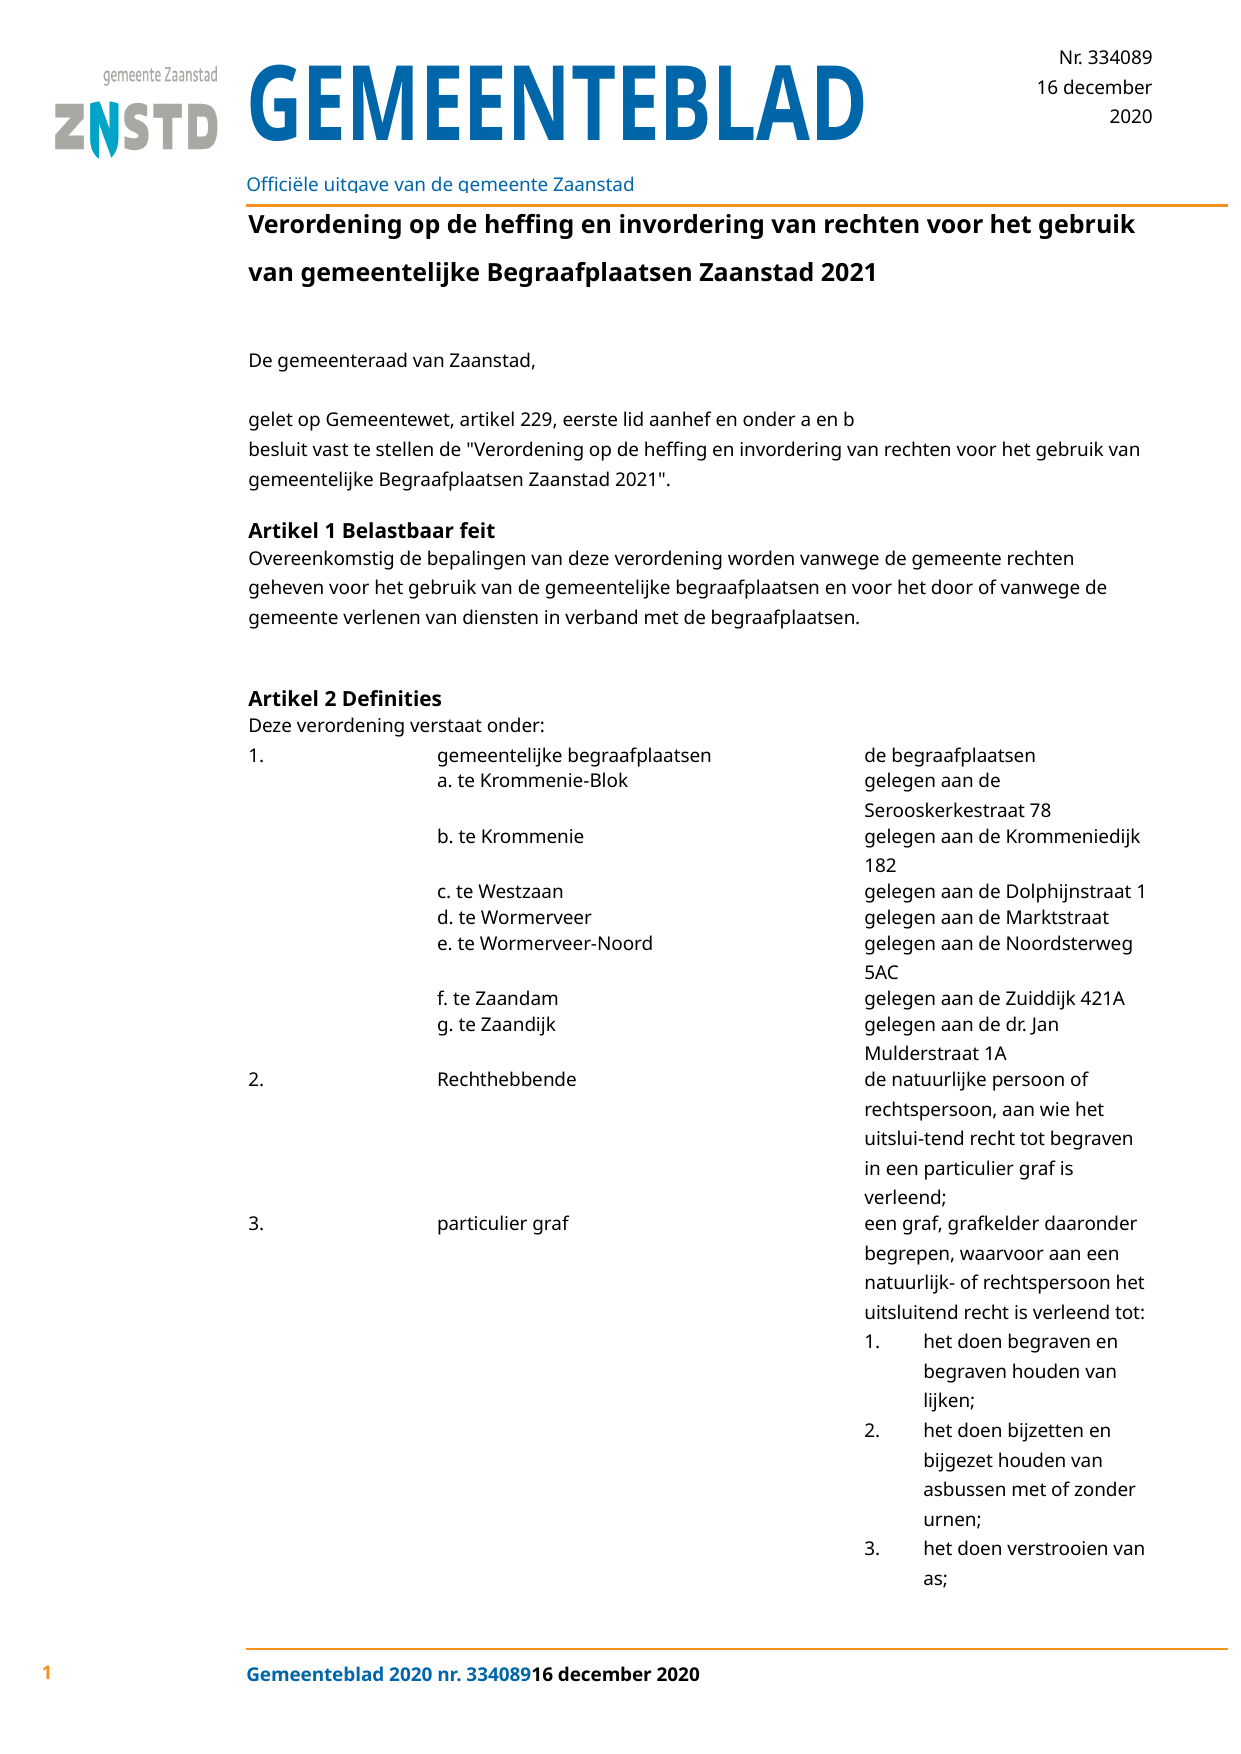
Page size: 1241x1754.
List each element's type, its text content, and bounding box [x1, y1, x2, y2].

table_cell c. te Westzaan [437, 878, 864, 904]
table_cell gelegen aan de Krommeniedijk 182 [864, 823, 1152, 878]
table_header 1. [248, 742, 437, 768]
table_cell [248, 985, 437, 1011]
text De gemeenteraad van Zaanstad, [248, 347, 1152, 373]
table_cell gelegen aan de Serooskerkestraat 78 [864, 768, 1152, 823]
text Overeenkomstig de bepalingen van deze verordening worden vanwege de gemeente rechten geheven voor het gebruik van de gemeentelijke begraafplaatsen en voor het door of vanwege de gemeente verlenen van diensten in verband met de begraafplaatsen. [248, 545, 1152, 629]
table_cell [248, 823, 437, 878]
table_cell f. te Zaandam [437, 985, 864, 1011]
table_header de begraafplaatsen [864, 742, 1152, 768]
text Deze verordening verstaat onder: [248, 712, 1152, 738]
text Artikel 2 Definities [248, 684, 1152, 712]
table_cell a. te Krommenie-Blok [437, 768, 864, 823]
table_cell g. te Zaandijk [437, 1011, 864, 1066]
table_cell gelegen aan de dr. Jan Mulderstraat 1A [864, 1011, 1152, 1066]
table_cell 2. [248, 1066, 437, 1210]
table_cell gelegen aan de Marktstraat [864, 904, 1152, 930]
table_cell [248, 1011, 437, 1066]
picture [41, 47, 231, 172]
table_cell 3. [248, 1210, 437, 1591]
table_cell gelegen aan de Noordsterweg 5AC [864, 930, 1152, 985]
table_cell [248, 904, 437, 930]
table_cell particulier graf [437, 1210, 864, 1591]
table_cell [248, 878, 437, 904]
table_cell b. te Krommenie [437, 823, 864, 878]
text Artikel 1 Belastbaar feit [248, 516, 1152, 545]
text besluit vast te stellen de "Verordening op de heffing en invordering van rechten voor het gebruik van gemeentelijke Begraafplaatsen Zaanstad 2021". [248, 436, 1152, 492]
text gelet op Gemeentewet, artikel 229, eerste lid aanhef en onder a en b [248, 407, 1152, 432]
table_cell [248, 930, 437, 985]
table_cell een graf, grafkelder daaronder begrepen, waarvoor aan een natuurlijk- of rechtspersoon het uitsluitend recht is verleend tot: het doen begraven en begraven houden van lijken; het doen bijzetten en bijgezet houden van asbussen met of zonder urnen; het doen verstrooien van as; [864, 1210, 1152, 1591]
table_cell [248, 768, 437, 823]
table_cell gelegen aan de Dolphijnstraat 1 [864, 878, 1152, 904]
table_cell de natuurlijke persoon of rechtspersoon, aan wie het uitslui-tend recht tot begraven in een particulier graf is verleend; [864, 1066, 1152, 1210]
table_header gemeentelijke begraafplaatsen [437, 742, 864, 768]
table_cell d. te Wormerveer [437, 904, 864, 930]
text Verordening op de heffing en invordering van rechten voor het gebruik van gemeentelijke Begraafplaatsen Zaanstad 2021 [248, 207, 1152, 288]
table_cell gelegen aan de Zuiddijk 421A [864, 985, 1152, 1011]
table_cell Rechthebbende [437, 1066, 864, 1210]
table_cell e. te Wormerveer-Noord [437, 930, 864, 985]
